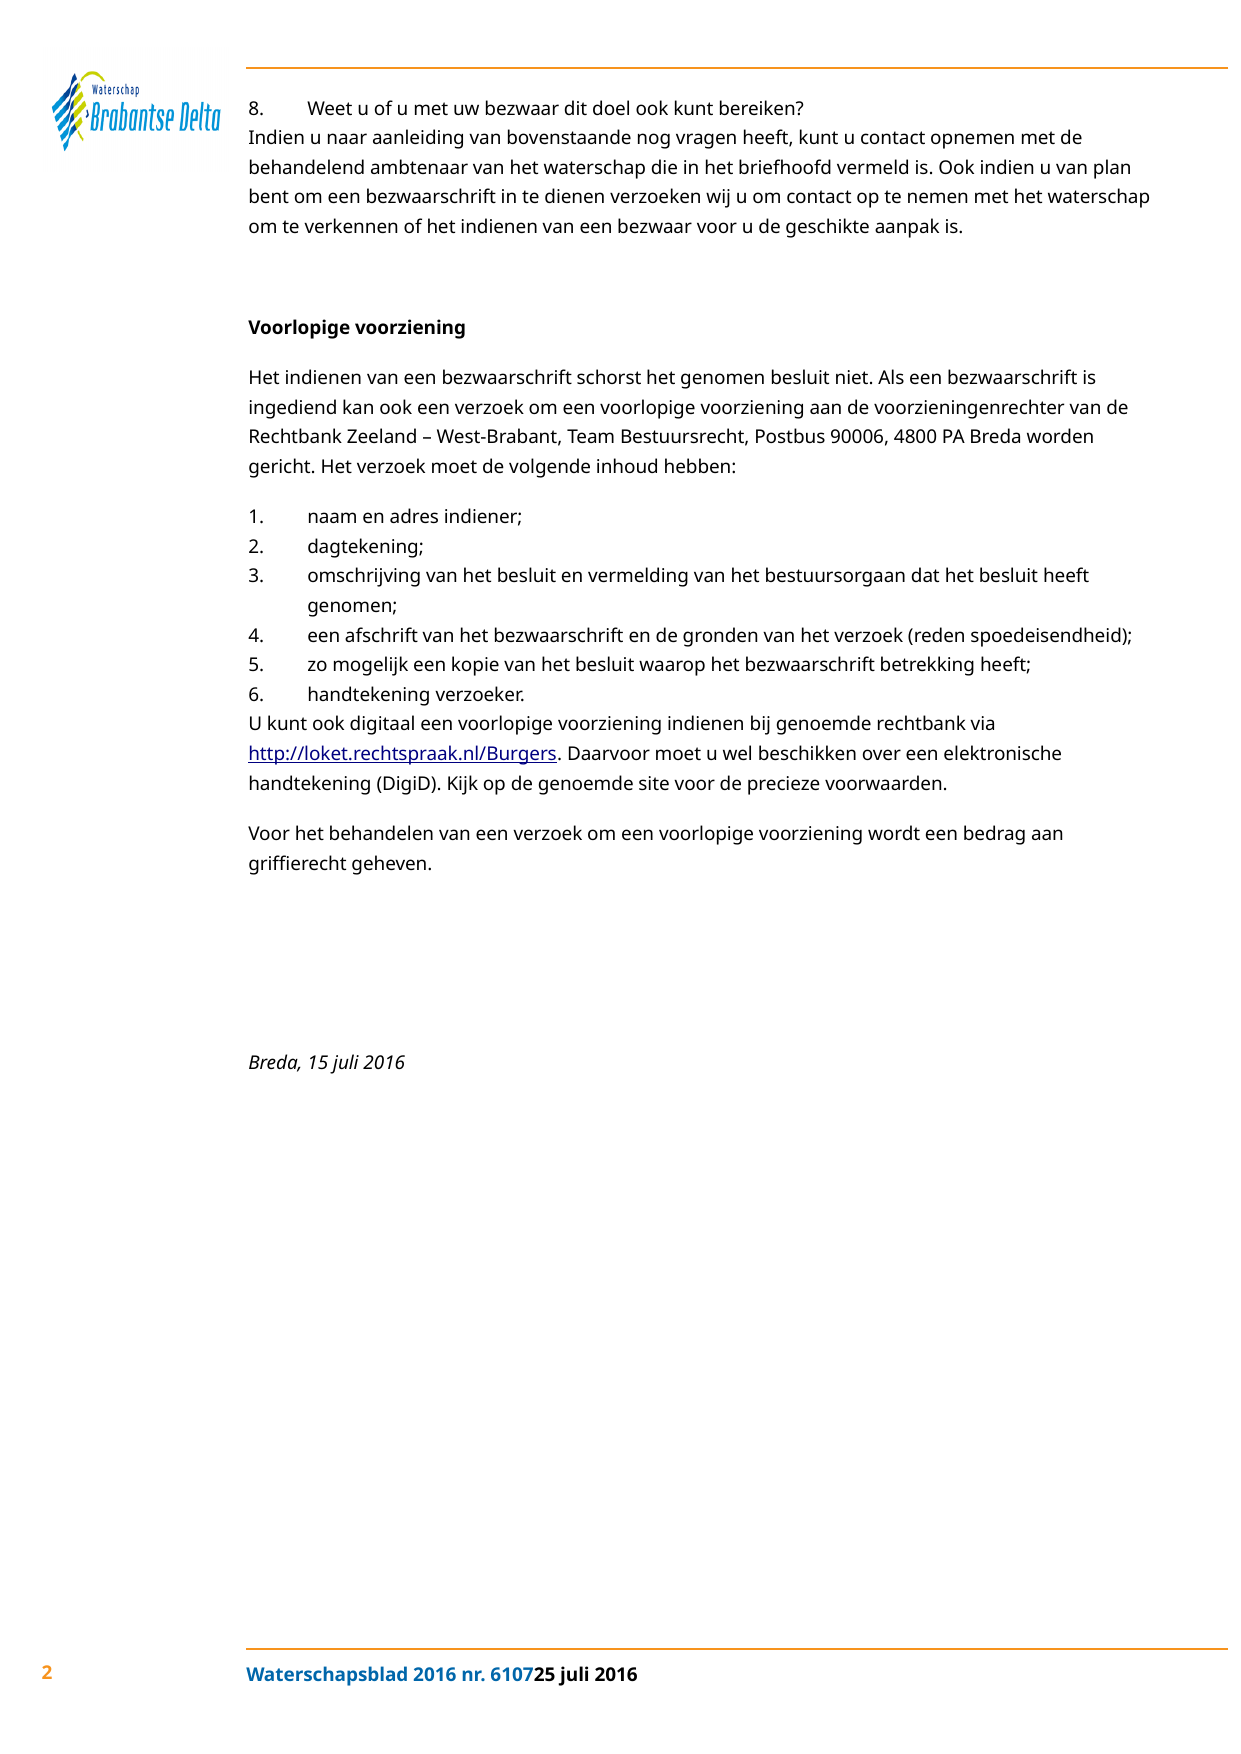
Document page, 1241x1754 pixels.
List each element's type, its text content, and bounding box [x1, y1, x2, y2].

text Het indienen van een bezwaarschrift schorst het genomen besluit niet. Als een bezwaarschrift is ingediend kan ook een verzoek om een voorlopige voorziening aan de voorzieningenrechter van de Rechtbank Zeeland – West-Brabant, Team Bestuursrecht, Postbus 90006, 4800 PA Breda worden gericht. Het verzoek moet de volgende inhoud hebben: [248, 364, 1152, 479]
text Indien u naar aanleiding van bovenstaande nog vragen heeft, kunt u contact opnemen met de behandelend ambtenaar van het waterschap die in het briefhoofd vermeld is. Ook indien u van plan bent om een bezwaarschrift in te dienen verzoeken wij u om contact op te nemen met het waterschap om te verkennen of het indienen van een bezwaar voor u de geschikte aanpak is. [248, 124, 1152, 239]
list Weet u of u met uw bezwaar dit doel ook kunt bereiken? [248, 95, 1152, 121]
list omschrijving van het besluit en vermelding van het bestuursorgaan dat het besluit heeft genomen; [248, 563, 1152, 618]
picture [41, 47, 231, 172]
text U kunt ook digitaal een voorlopige voorziening indienen bij genoemde rechtbank via http://loket.rechtspraak.nl/Burgers. Daarvoor moet u wel beschikken over een elektronische handtekening (DigiD). Kijk op de genoemde site voor de precieze voorwaarden. [248, 711, 1152, 796]
text Breda, 15 juli 2016 [248, 1049, 1152, 1074]
list een afschrift van het bezwaarschrift en de gronden van het verzoek (reden spoedeisendheid); [248, 622, 1152, 648]
list dagtekening; [248, 533, 1152, 559]
list handtekening verzoeker. [248, 681, 1152, 707]
list naam en adres indiener; [248, 503, 1152, 529]
text Voor het behandelen van een verzoek om een voorlopige voorziening wordt een bedrag aan griffierecht geheven. [248, 820, 1152, 876]
list zo mogelijk een kopie van het besluit waarop het bezwaarschrift betrekking heeft; [248, 651, 1152, 677]
text Voorlopige voorziening [248, 314, 1152, 340]
